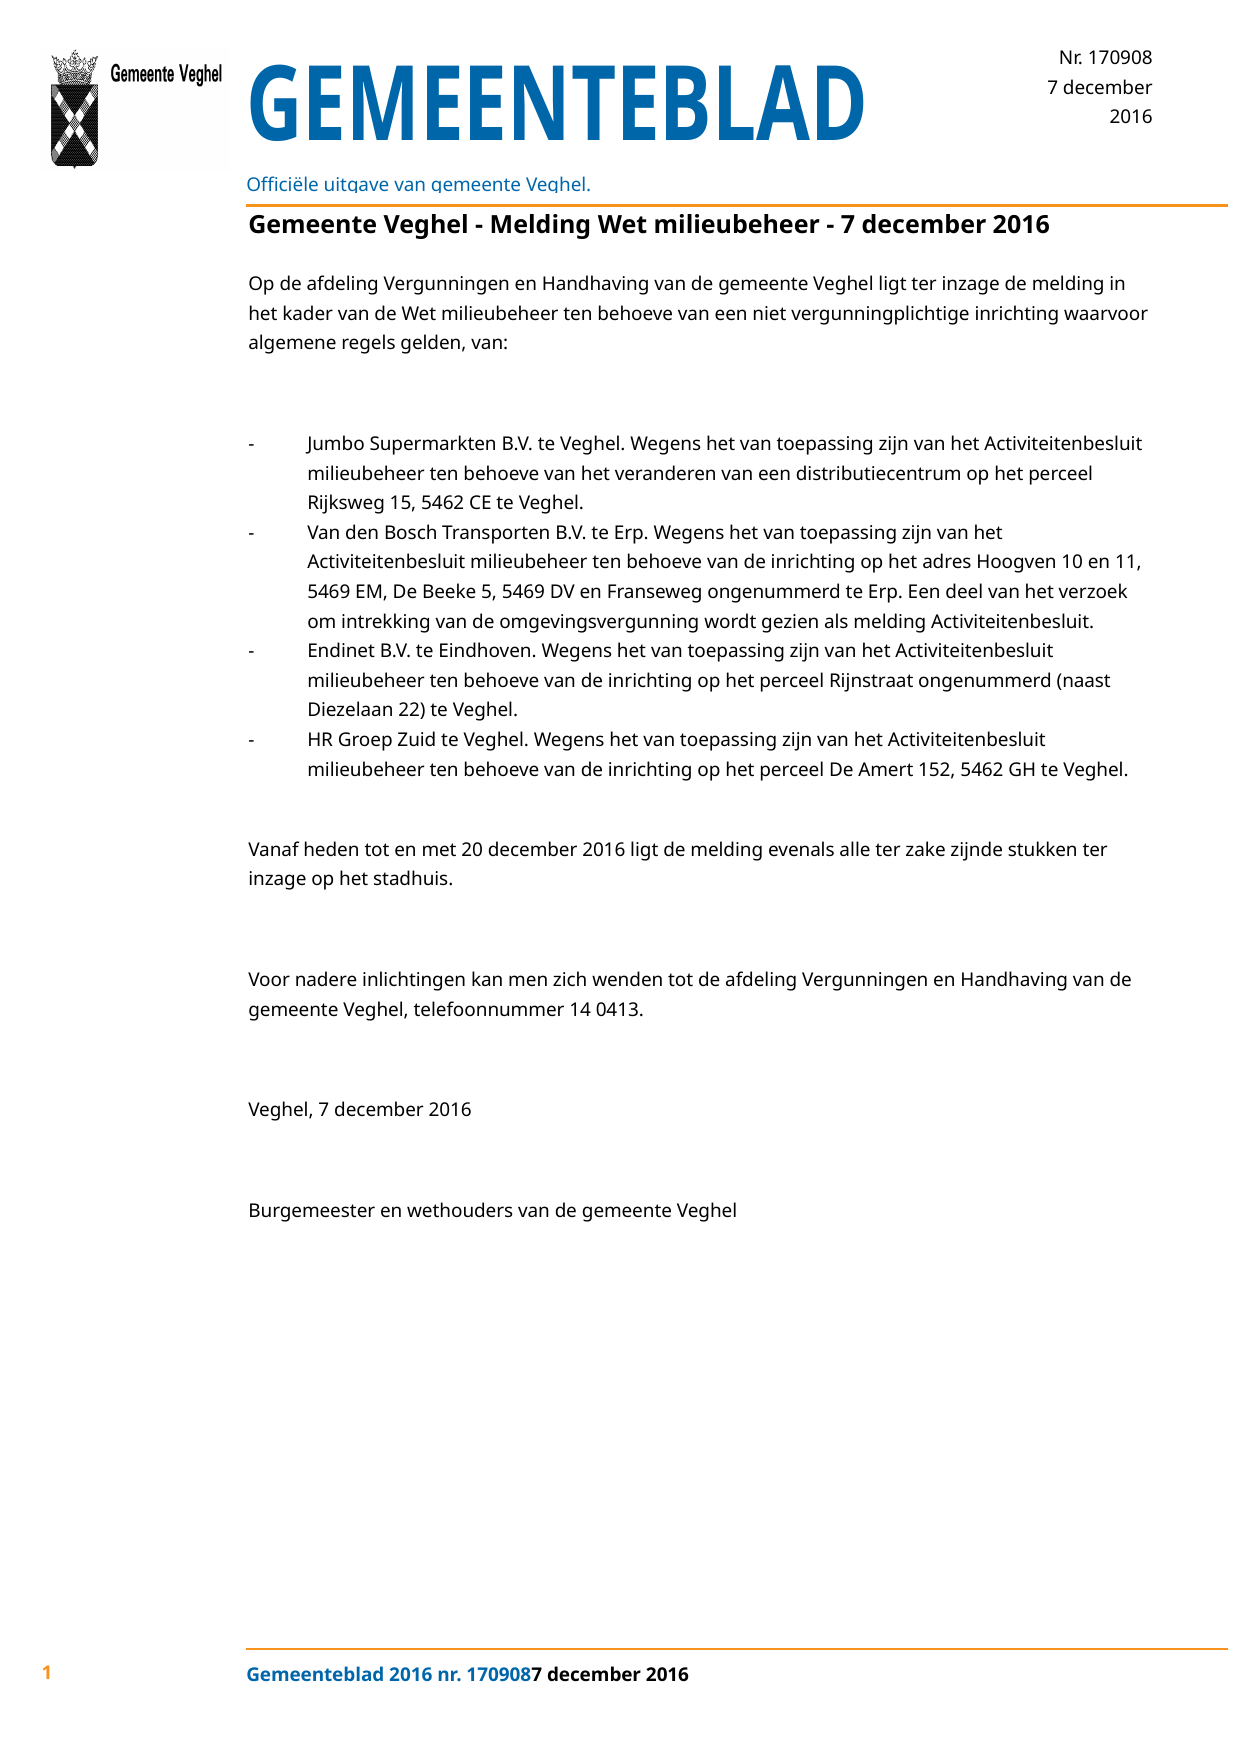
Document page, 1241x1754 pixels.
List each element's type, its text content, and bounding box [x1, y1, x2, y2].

text Gemeente Veghel - Melding Wet milieubeheer - 7 december 2016 [248, 207, 1152, 241]
text Op de afdeling Vergunningen en Handhaving van de gemeente Veghel ligt ter inzage de melding in het kader van de Wet milieubeheer ten behoeve van een niet vergunningplichtige inrichting waarvoor algemene regels gelden, van: [248, 270, 1152, 355]
list Van den Bosch Transporten B.V. te Erp. Wegens het van toepassing zijn van het Activiteitenbesluit milieubeheer ten behoeve van de inrichting op het adres Hoogven 10 en 11, 5469 EM, De Beeke 5, 5469 DV en Franseweg ongenummerd te Erp. Een deel van het verzoek om intrekking van de omgevingsvergunning wordt gezien als melding Activiteitenbesluit. [248, 519, 1152, 633]
list Endinet B.V. te Eindhoven. Wegens het van toepassing zijn van het Activiteitenbesluit milieubeheer ten behoeve van de inrichting op het perceel Rijnstraat ongenummerd (naast Diezelaan 22) te Veghel. [248, 637, 1152, 722]
text Vanaf heden tot en met 20 december 2016 ligt de melding evenals alle ter zake zijnde stukken ter inzage op het stadhuis. [248, 836, 1152, 891]
text Voor nadere inlichtingen kan men zich wenden tot de afdeling Vergunningen en Handhaving van de gemeente Veghel, telefoonnummer 14 0413. [248, 966, 1152, 1021]
text Burgemeester en wethouders van de gemeente Veghel [248, 1197, 1152, 1223]
text Veghel, 7 december 2016 [248, 1097, 1152, 1122]
list Jumbo Supermarkten B.V. te Veghel. Wegens het van toepassing zijn van het Activiteitenbesluit milieubeheer ten behoeve van het veranderen van een distributiecentrum op het perceel Rijksweg 15, 5462 CE te Veghel. [248, 430, 1152, 515]
picture [41, 47, 231, 172]
list HR Groep Zuid te Veghel. Wegens het van toepassing zijn van het Activiteitenbesluit milieubeheer ten behoeve van de inrichting op het perceel De Amert 152, 5462 GH te Veghel. [248, 726, 1152, 781]
